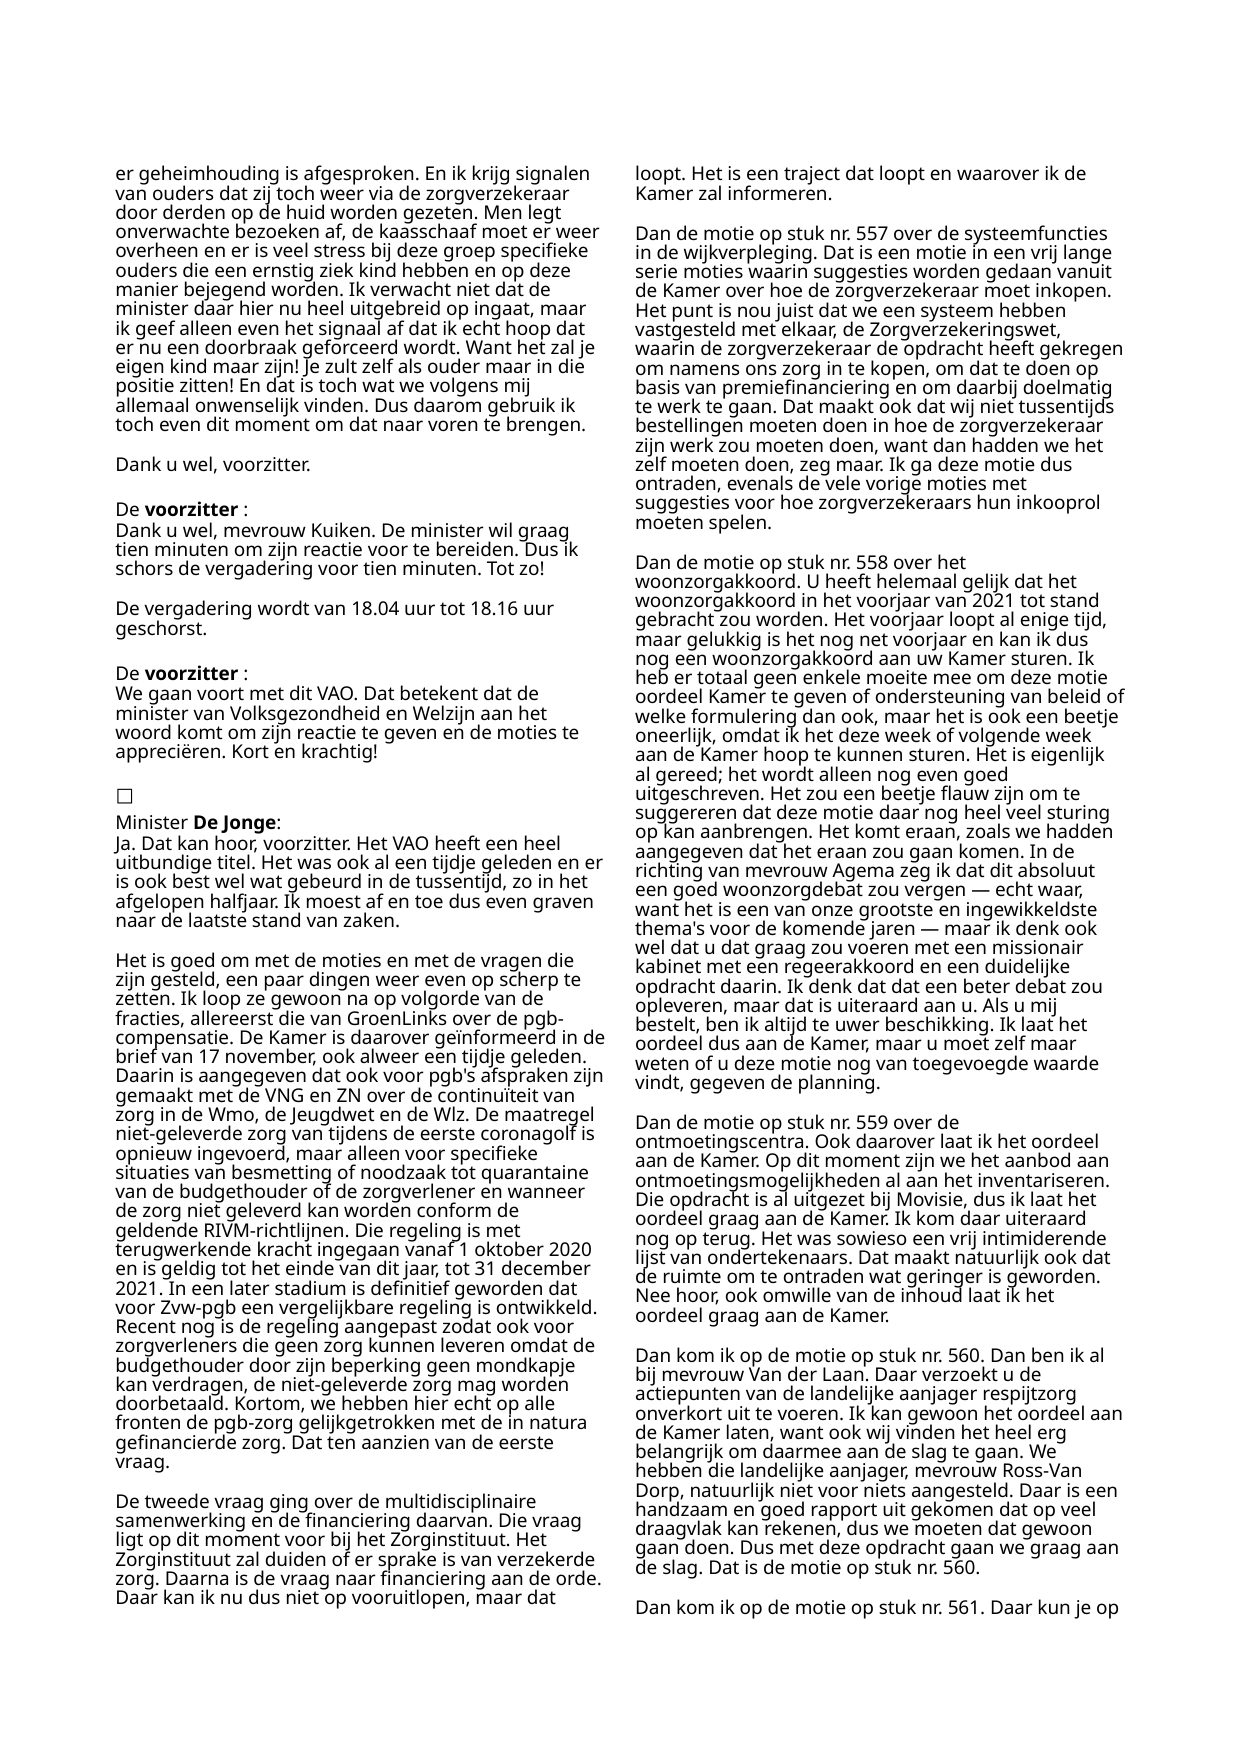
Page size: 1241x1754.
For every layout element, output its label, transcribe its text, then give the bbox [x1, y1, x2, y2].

text Dan de motie op stuk nr. 558 over het woonzorgakkoord. U heeft helemaal gelijk dat het woonzorgakkoord in het voorjaar van 2021 tot stand gebracht zou worden. Het voorjaar loopt al enige tijd, maar gelukkig is het nog net voorjaar en kan ik dus nog een woonzorgakkoord aan uw Kamer sturen. Ik heb er totaal geen enkele moeite mee om deze motie oordeel Kamer te geven of ondersteuning van beleid of welke formulering dan ook, maar het is ook een beetje oneerlijk, omdat ik het deze week of volgende week aan de Kamer hoop te kunnen sturen. Het is eigenlijk al gereed; het wordt alleen nog even goed uitgeschreven. Het zou een beetje flauw zijn om te suggereren dat deze motie daar nog heel veel sturing op kan aanbrengen. Het komt eraan, zoals we hadden aangegeven dat het eraan zou gaan komen. In de richting van mevrouw Agema zeg ik dat dit absoluut een goed woonzorgdebat zou vergen — echt waar, want het is een van onze grootste en ingewikkeldste thema's voor de komende jaren — maar ik denk ook wel dat u dat graag zou voeren met een missionair kabinet met een regeerakkoord en een duidelijke opdracht daarin. Ik denk dat dat een beter debat zou opleveren, maar dat is uiteraard aan u. Als u mij bestelt, ben ik altijd te uwer beschikking. Ik laat het oordeel dus aan de Kamer, maar u moet zelf maar weten of u deze motie nog van toegevoegde waarde vindt, gegeven de planning. [635, 554, 1125, 1093]
text Dan de motie op stuk nr. 559 over de ontmoetingscentra. Ook daarover laat ik het oordeel aan de Kamer. Op dit moment zijn we het aanbod aan ontmoetingsmogelijkheden al aan het inventariseren. Die opdracht is al uitgezet bij Movisie, dus ik laat het oordeel graag aan de Kamer. Ik kom daar uiteraard nog op terug. Het was sowieso een vrij intimiderende lijst van ondertekenaars. Dat maakt natuurlijk ook dat de ruimte om te ontraden wat geringer is geworden. Nee hoor, ook omwille van de inhoud laat ik het oordeel graag aan de Kamer. [635, 1114, 1125, 1326]
text Dan de motie op stuk nr. 557 over de systeemfuncties in de wijkverpleging. Dat is een motie in een vrij lange serie moties waarin suggesties worden gedaan vanuit de Kamer over hoe de zorgverzekeraar moet inkopen. Het punt is nou juist dat we een systeem hebben vastgesteld met elkaar, de Zorgverzekeringswet, waarin de zorgverzekeraar de opdracht heeft gekregen om namens ons zorg in te kopen, om dat te doen op basis van premiefinanciering en om daarbij doelmatig te werk te gaan. Dat maakt ook dat wij niet tussentijds bestellingen moeten doen in hoe de zorgverzekeraar zijn werk zou moeten doen, want dan hadden we het zelf moeten doen, zeg maar. Ik ga deze motie dus ontraden, evenals de vele vorige moties met suggesties voor hoe zorgverzekeraars hun inkooprol moeten spelen. [635, 224, 1125, 533]
text De voorzitter : [115, 660, 605, 685]
text De tweede vraag ging over de multidisciplinaire samenwerking en de financiering daarvan. Die vraag ligt op dit moment voor bij het Zorginstituut. Het Zorginstituut zal duiden of er sprake is van verzekerde zorg. Daarna is de vraag naar financiering aan de orde. Daar kan ik nu dus niet op vooruitlopen, maar dat [115, 1493, 605, 1608]
text We gaan voort met dit VAO. Dat betekent dat de minister van Volksgezondheid en Welzijn aan het woord komt om zijn reactie te geven en de moties te appreciëren. Kort en krachtig! [115, 685, 605, 762]
text Dan kom ik op de motie op stuk nr. 560. Dan ben ik al bij mevrouw Van der Laan. Daar verzoekt u de actiepunten van de landelijke aanjager respijtzorg onverkort uit te voeren. Ik kan gewoon het oordeel aan de Kamer laten, want ook wij vinden het heel erg belangrijk om daarmee aan de slag te gaan. We hebben die landelijke aanjager, mevrouw Ross-Van Dorp, natuurlijk niet voor niets aangesteld. Daar is een handzaam en goed rapport uit gekomen dat op veel draagvlak kan rekenen, dus we moeten dat gewoon gaan doen. Dus met deze opdracht gaan we graag aan de slag. Dat is de motie op stuk nr. 560. [635, 1347, 1125, 1578]
text Ja. Dat kan hoor, voorzitter. Het VAO heeft een heel uitbundige titel. Het was ook al een tijdje geleden en er is ook best wel wat gebeurd in de tussentijd, zo in het afgelopen halfjaar. Ik moest af en toe dus even graven naar de laatste stand van zaken. [115, 835, 605, 931]
text Dank u wel, voorzitter. [115, 456, 605, 475]
text ⬜ [115, 783, 605, 809]
text Minister De Jonge: [115, 809, 605, 835]
text Dan kom ik op de motie op stuk nr. 561. Daar kun je op [635, 1599, 1125, 1618]
text Dank u wel, mevrouw Kuiken. De minister wil graag tien minuten om zijn reactie voor te bereiden. Dus ik schors de vergadering voor tien minuten. Tot zo! [115, 522, 605, 579]
text er geheimhouding is afgesproken. En ik krijg signalen van ouders dat zij toch weer via de zorgverzekeraar door derden op de huid worden gezeten. Men legt onverwachte bezoeken af, de kaasschaaf moet er weer overheen en er is veel stress bij deze groep specifieke ouders die een ernstig ziek kind hebben en op deze manier bejegend worden. Ik verwacht niet dat de minister daar hier nu heel uitgebreid op ingaat, maar ik geef alleen even het signaal af dat ik echt hoop dat er nu een doorbraak geforceerd wordt. Want het zal je eigen kind maar zijn! Je zult zelf als ouder maar in die positie zitten! En dat is toch wat we volgens mij allemaal onwenselijk vinden. Dus daarom gebruik ik toch even dit moment om dat naar voren te brengen. [115, 165, 605, 435]
text De voorzitter : [115, 496, 605, 522]
text Het is goed om met de moties en met de vragen die zijn gesteld, een paar dingen weer even op scherp te zetten. Ik loop ze gewoon na op volgorde van de fracties, allereerst die van GroenLinks over de pgb-compensatie. De Kamer is daarover geïnformeerd in de brief van 17 november, ook alweer een tijdje geleden. Daarin is aangegeven dat ook voor pgb's afspraken zijn gemaakt met de VNG en ZN over de continuïteit van zorg in de Wmo, de Jeugdwet en de Wlz. De maatregel niet-geleverde zorg van tijdens de eerste coronagolf is opnieuw ingevoerd, maar alleen voor specifieke situaties van besmetting of noodzaak tot quarantaine van de budgethouder of de zorgverlener en wanneer de zorg niet geleverd kan worden conform de geldende RIVM-richtlijnen. Die regeling is met terugwerkende kracht ingegaan vanaf 1 oktober 2020 en is geldig tot het einde van dit jaar, tot 31 december 2021. In een later stadium is definitief geworden dat voor Zvw-pgb een vergelijkbare regeling is ontwikkeld. Recent nog is de regeling aangepast zodat ook voor zorgverleners die geen zorg kunnen leveren omdat de budgethouder door zijn beperking geen mondkapje kan verdragen, de niet-geleverde zorg mag worden doorbetaald. Kortom, we hebben hier echt op alle fronten de pgb-zorg gelijkgetrokken met de in natura gefinancierde zorg. Dat ten aanzien van de eerste vraag. [115, 952, 605, 1472]
text loopt. Het is een traject dat loopt en waarover ik de Kamer zal informeren. [635, 165, 1125, 204]
text De vergadering wordt van 18.04 uur tot 18.16 uur geschorst. [115, 600, 605, 639]
